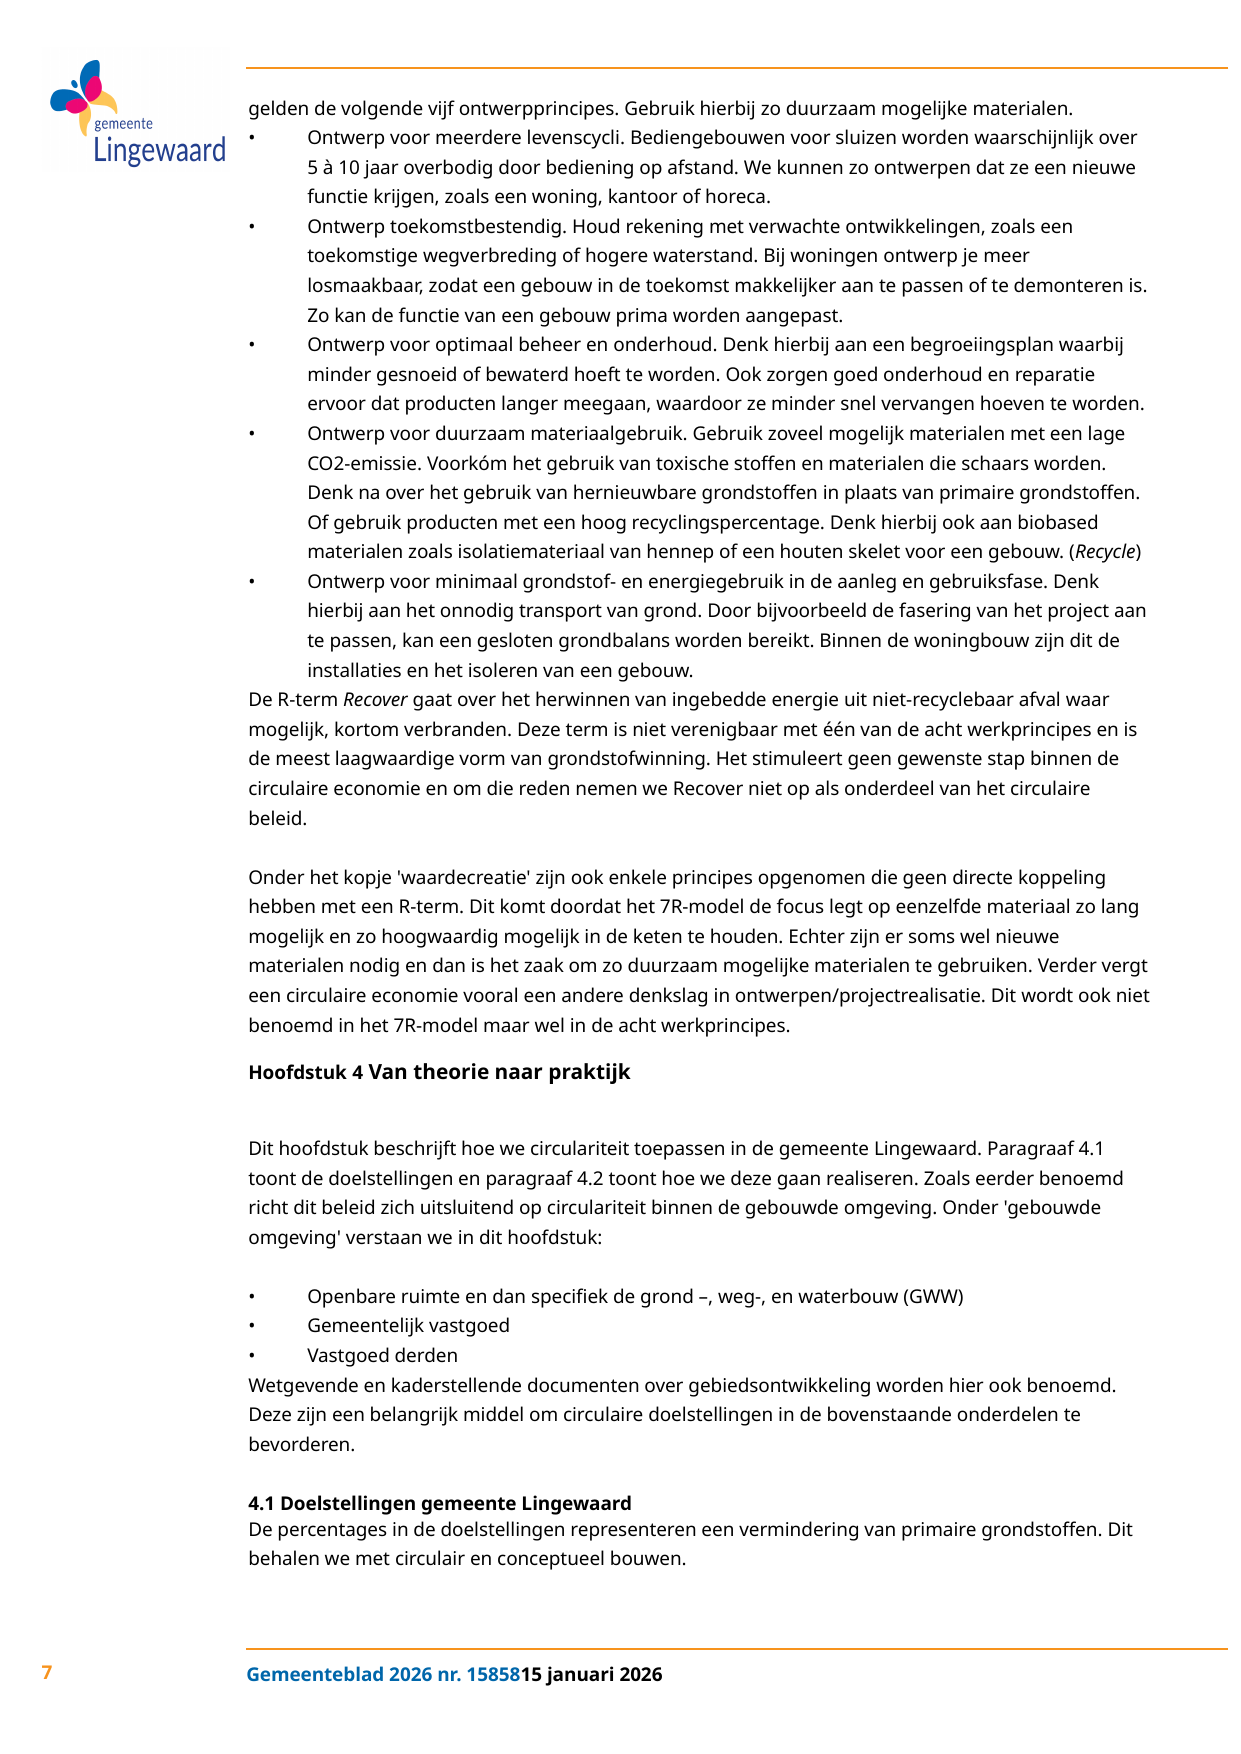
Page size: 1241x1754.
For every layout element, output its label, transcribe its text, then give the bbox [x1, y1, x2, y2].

list Ontwerp toekomstbestendig. Houd rekening met verwachte ontwikkelingen, zoals een toekomstige wegverbreding of hogere waterstand. Bij woningen ontwerp je meer losmaakbaar, zodat een gebouw in de toekomst makkelijker aan te passen of te demonteren is. Zo kan de functie van een gebouw prima worden aangepast. [248, 213, 1152, 328]
text gelden de volgende vijf ontwerpprincipes. Gebruik hierbij zo duurzaam mogelijke materialen. [248, 95, 1152, 121]
text Wetgevende en kaderstellende documenten over gebiedsontwikkeling worden hier ook benoemd. Deze zijn een belangrijk middel om circulaire doelstellingen in de bovenstaande onderdelen te bevorderen. [248, 1372, 1152, 1457]
list Ontwerp voor duurzaam materiaalgebruik. Gebruik zoveel mogelijk materialen met een lage CO2-emissie. Voorkóm het gebruik van toxische stoffen en materialen die schaars worden. Denk na over het gebruik van hernieuwbare grondstoffen in plaats van primaire grondstoffen. Of gebruik producten met een hoog recyclingspercentage. Denk hierbij ook aan biobased materialen zoals isolatiemateriaal van hennep of een houten skelet voor een gebouw. (Recycle) [248, 420, 1152, 564]
picture [41, 47, 231, 172]
text Onder het kopje 'waardecreatie' zijn ook enkele principes opgenomen die geen directe koppeling hebben met een R-term. Dit komt doordat het 7R-model de focus legt op eenzelfde materiaal zo lang mogelijk en zo hoogwaardig mogelijk in de keten te houden. Echter zijn er soms wel nieuwe materialen nodig en dan is het zaak om zo duurzaam mogelijke materialen te gebruiken. Verder vergt een circulaire economie vooral een andere denkslag in ontwerpen/projectrealisatie. Dit wordt ook niet benoemd in het 7R-model maar wel in de acht werkprincipes. [248, 864, 1152, 1038]
text Hoofdstuk 4 Van theorie naar praktijk [248, 1057, 1152, 1086]
list Vastgoed derden [248, 1342, 1152, 1368]
text Dit hoofdstuk beschrijft hoe we circulariteit toepassen in de gemeente Lingewaard. Paragraaf 4.1 toont de doelstellingen en paragraaf 4.2 toont hoe we deze gaan realiseren. Zoals eerder benoemd richt dit beleid zich uitsluitend op circulariteit binnen de gebouwde omgeving. Onder 'gebouwde omgeving' verstaan we in dit hoofdstuk: [248, 1135, 1152, 1250]
list Gemeentelijk vastgoed [248, 1313, 1152, 1338]
list Ontwerp voor optimaal beheer en onderhoud. Denk hierbij aan een begroeiingsplan waarbij minder gesnoeid of bewaterd hoeft te worden. Ook zorgen goed onderhoud en reparatie ervoor dat producten langer meegaan, waardoor ze minder snel vervangen hoeven te worden. [248, 331, 1152, 416]
list Ontwerp voor minimaal grondstof- en energiegebruik in de aanleg en gebruiksfase. Denk hierbij aan het onnodig transport van grond. Door bijvoorbeeld de fasering van het project aan te passen, kan een gesloten grondbalans worden bereikt. Binnen de woningbouw zijn dit de installaties en het isoleren van een gebouw. [248, 568, 1152, 683]
text De percentages in de doelstellingen representeren een vermindering van primaire grondstoffen. Dit behalen we met circulair en conceptueel bouwen. [248, 1516, 1152, 1571]
list Ontwerp voor meerdere levenscycli. Bediengebouwen voor sluizen worden waarschijnlijk over 5 à 10 jaar overbodig door bediening op afstand. We kunnen zo ontwerpen dat ze een nieuwe functie krijgen, zoals een woning, kantoor of horeca. [248, 124, 1152, 209]
text De R-term Recover gaat over het herwinnen van ingebedde energie uit niet-recyclebaar afval waar mogelijk, kortom verbranden. Deze term is niet verenigbaar met één van de acht werkprincipes en is de meest laagwaardige vorm van grondstofwinning. Het stimuleert geen gewenste stap binnen de circulaire economie en om die reden nemen we Recover niet op als onderdeel van het circulaire beleid. [248, 686, 1152, 831]
text 4.1 Doelstellingen gemeente Lingewaard [248, 1490, 1152, 1516]
list Openbare ruimte en dan specifiek de grond –, weg-, en waterbouw (GWW) [248, 1283, 1152, 1309]
